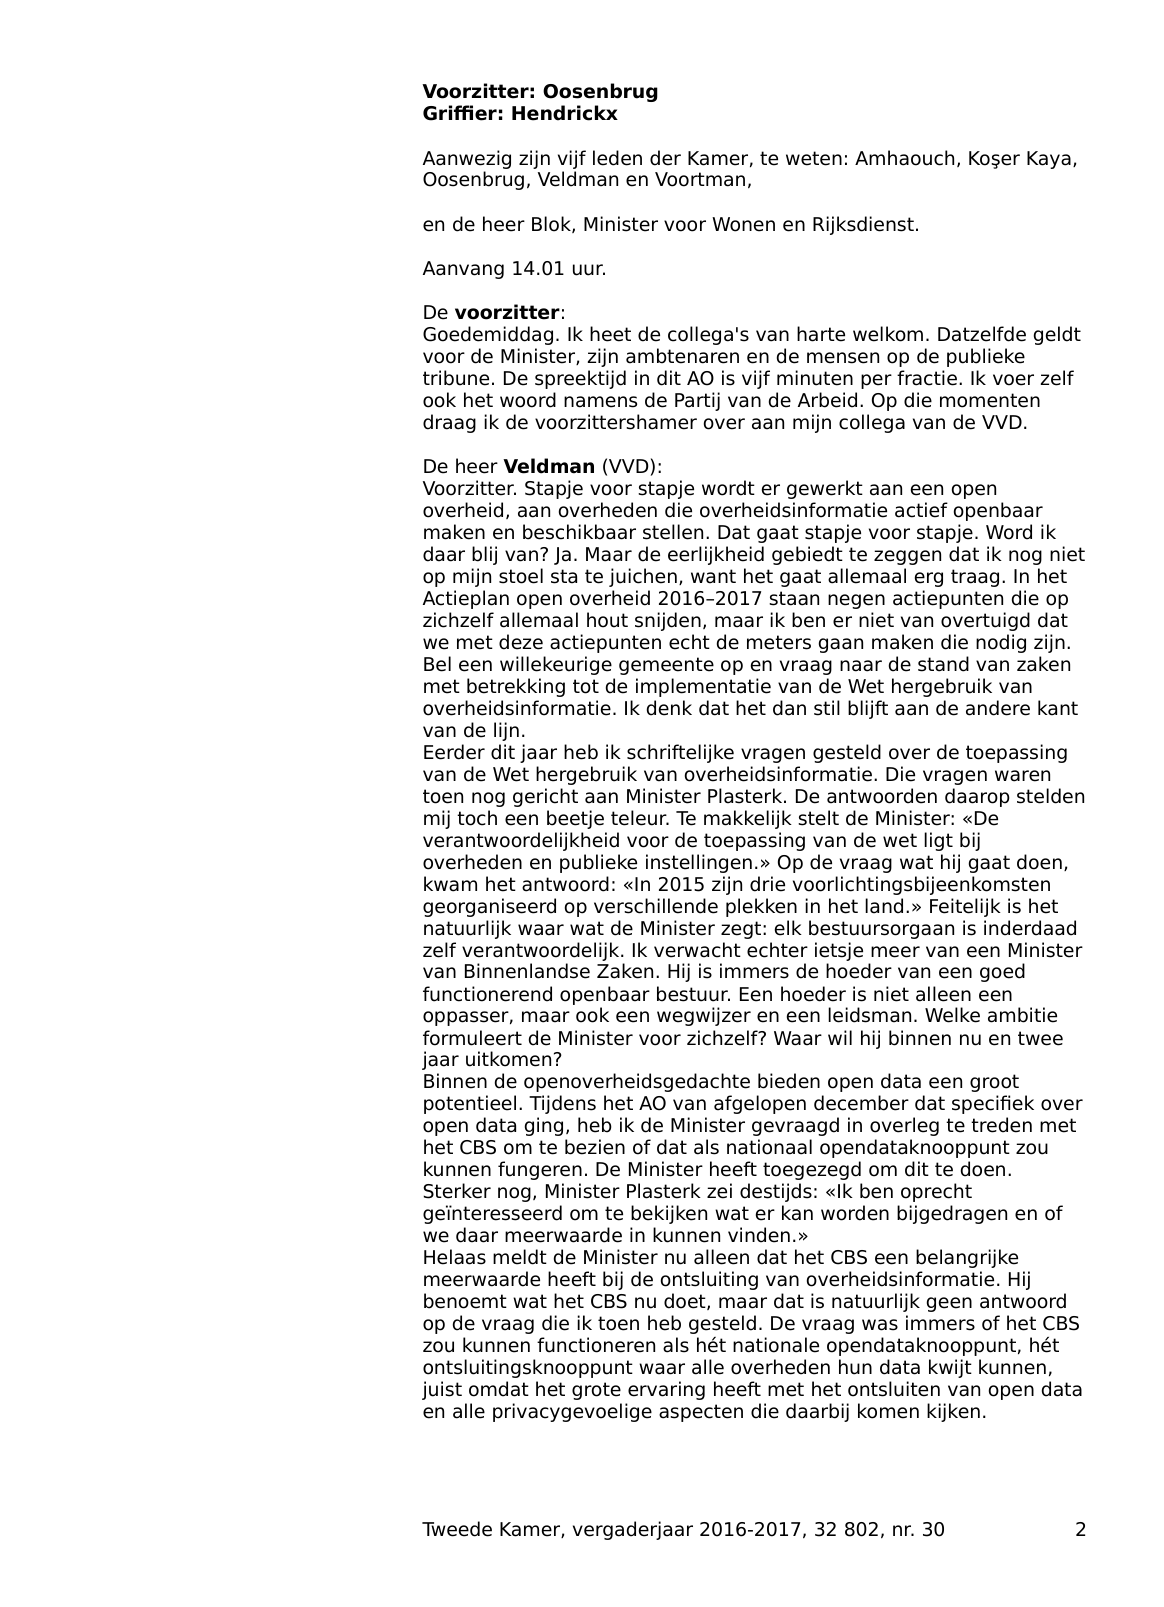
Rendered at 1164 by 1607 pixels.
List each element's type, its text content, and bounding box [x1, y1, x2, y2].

text Eerder dit jaar heb ik schriftelijke vragen gesteld over de toepassing van de Wet hergebruik van overheidsinformatie. Die vragen waren toen nog gericht aan Minister Plasterk. De antwoorden daarop stelden mij toch een beetje teleur. Te makkelijk stelt de Minister: «De verantwoordelijkheid voor de toepassing van de wet ligt bij overheden en publieke instellingen.» Op de vraag wat hij gaat doen, kwam het antwoord: «In 2015 zijn drie voorlichtingsbijeenkomsten georganiseerd op verschillende plekken in het land.» Feitelijk is het natuurlijk waar wat de Minister zegt: elk bestuursorgaan is inderdaad zelf verantwoordelijk. Ik verwacht echter ietsje meer van een Minister van Binnenlandse Zaken. Hij is immers de hoeder van een goed functionerend openbaar bestuur. Een hoeder is niet alleen een oppasser, maar ook een wegwijzer en een leidsman. Welke ambitie formuleert de Minister voor zichzelf? Waar wil hij binnen nu en twee jaar uitkomen? [422, 742, 1087, 1071]
text De voorzitter: [422, 302, 1087, 324]
text De heer Veldman (VVD): [422, 456, 1087, 478]
text Aanwezig zijn vijf leden der Kamer, te weten: Amhaouch, Koşer Kaya, Oosenbrug, Veldman en Voortman, [422, 147, 1087, 191]
text en de heer Blok, Minister voor Wonen en Rijksdienst. [422, 213, 1087, 236]
text Aanvang 14.01 uur. [422, 258, 1087, 280]
text Binnen de openoverheidsgedachte bieden open data een groot potentieel. Tijdens het AO van afgelopen december dat specifiek over open data ging, heb ik de Minister gevraagd in overleg te treden met het CBS om te bezien of dat als nationaal opendataknooppunt zou kunnen fungeren. De Minister heeft toegezegd om dit te doen. Sterker nog, Minister Plasterk zei destijds: «Ik ben oprecht geïnteresseerd om te bekijken wat er kan worden bijgedragen en of we daar meerwaarde in kunnen vinden.» [422, 1071, 1087, 1247]
text Griffier: Hendrickx [422, 103, 1087, 125]
text Goedemiddag. Ik heet de collega's van harte welkom. Datzelfde geldt voor de Minister, zijn ambtenaren en de mensen op de publieke tribune. De spreektijd in dit AO is vijf minuten per fractie. Ik voer zelf ook het woord namens de Partij van de Arbeid. Op die momenten draag ik de voorzittershamer over aan mijn collega van de VVD. [422, 324, 1087, 434]
text Voorzitter: Oosenbrug [422, 81, 1087, 103]
text Voorzitter. Stapje voor stapje wordt er gewerkt aan een open overheid, aan overheden die overheidsinformatie actief openbaar maken en beschikbaar stellen. Dat gaat stapje voor stapje. Word ik daar blij van? Ja. Maar de eerlijkheid gebiedt te zeggen dat ik nog niet op mijn stoel sta te juichen, want het gaat allemaal erg traag. In het Actieplan open overheid 2016–2017 staan negen actiepunten die op zichzelf allemaal hout snijden, maar ik ben er niet van overtuigd dat we met deze actiepunten echt de meters gaan maken die nodig zijn. Bel een willekeurige gemeente op en vraag naar de stand van zaken met betrekking tot de implementatie van de Wet hergebruik van overheidsinformatie. Ik denk dat het dan stil blijft aan de andere kant van de lijn. [422, 478, 1087, 742]
text Helaas meldt de Minister nu alleen dat het CBS een belangrijke meerwaarde heeft bij de ontsluiting van overheidsinformatie. Hij benoemt wat het CBS nu doet, maar dat is natuurlijk geen antwoord op de vraag die ik toen heb gesteld. De vraag was immers of het CBS zou kunnen functioneren als hét nationale opendataknooppunt, hét ontsluitingsknooppunt waar alle overheden hun data kwijt kunnen, juist omdat het grote ervaring heeft met het ontsluiten van open data en alle privacygevoelige aspecten die daarbij komen kijken. [422, 1247, 1087, 1423]
